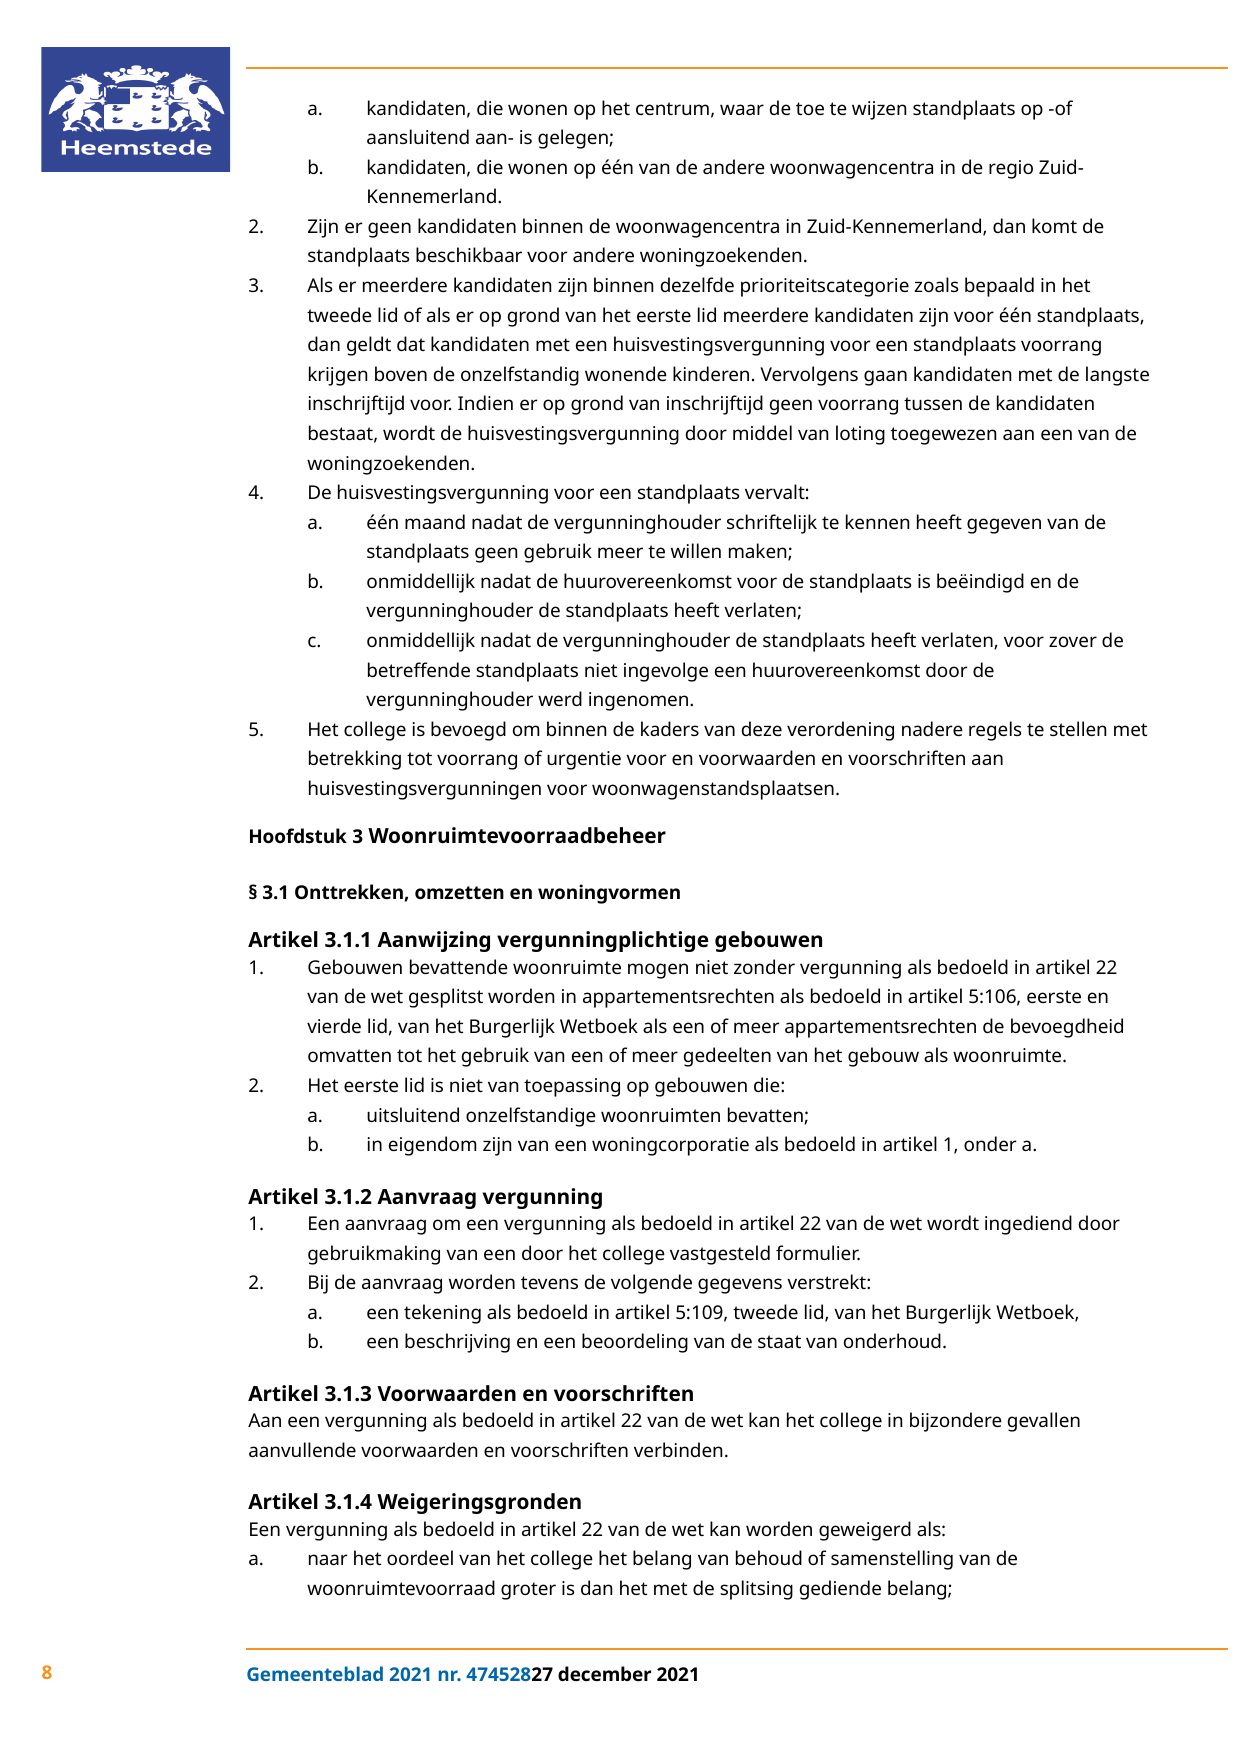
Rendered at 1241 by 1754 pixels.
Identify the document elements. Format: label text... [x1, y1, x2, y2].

text Artikel 3.1.3 Voorwaarden en voorschriften [248, 1379, 1152, 1407]
text Hoofdstuk 3 Woonruimtevoorraadbeheer [248, 821, 1152, 849]
picture [41, 47, 231, 172]
text Artikel 3.1.2 Aanvraag vergunning [248, 1182, 1152, 1210]
text Een vergunning als bedoeld in artikel 22 van de wet kan worden geweigerd als: [248, 1516, 1152, 1542]
text Artikel 3.1.4 Weigeringsgronden [248, 1487, 1152, 1516]
text § 3.1 Onttrekken, omzetten en woningvormen [248, 879, 1152, 904]
list De huisvestingsvergunning voor een standplaats vervalt: [248, 479, 1152, 505]
list Als er meerdere kandidaten zijn binnen dezelfde prioriteitscategorie zoals bepaald in het tweede lid of als er op grond van het eerste lid meerdere kandidaten zijn voor één standplaats, dan geldt dat kandidaten met een huisvestingsvergunning voor een standplaats voorrang krijgen boven de onzelfstandig wonende kinderen. Vervolgens gaan kandidaten met de langste inschrijftijd voor. Indien er op grond van inschrijftijd geen voorrang tussen de kandidaten bestaat, wordt de huisvestingsvergunning door middel van loting toegewezen aan een van de woningzoekenden. [248, 272, 1152, 476]
list kandidaten, die wonen op één van de andere woonwagencentra in de regio Zuid-Kennemerland. [307, 154, 1152, 209]
list Gebouwen bevattende woonruimte mogen niet zonder vergunning als bedoeld in artikel 22 van de wet gesplitst worden in appartementsrechten als bedoeld in artikel 5:106, eerste en vierde lid, van het Burgerlijk Wetboek als een of meer appartementsrechten de bevoegdheid omvatten tot het gebruik van een of meer gedeelten van het gebouw als woonruimte. [248, 954, 1152, 1068]
list Het eerste lid is niet van toepassing op gebouwen die: [248, 1072, 1152, 1098]
list Het college is bevoegd om binnen de kaders van deze verordening nadere regels te stellen met betrekking tot voorrang of urgentie voor en voorwaarden en voorschriften aan huisvestingsvergunningen voor woonwagenstandsplaatsen. [248, 716, 1152, 801]
list in eigendom zijn van een woningcorporatie als bedoeld in artikel 1, onder a. [307, 1131, 1152, 1157]
text Artikel 3.1.1 Aanwijzing vergunningplichtige gebouwen [248, 925, 1152, 954]
list Bij de aanvraag worden tevens de volgende gegevens verstrekt: [248, 1269, 1152, 1295]
list een beschrijving en een beoordeling van de staat van onderhoud. [307, 1328, 1152, 1354]
list naar het oordeel van het college het belang van behoud of samenstelling van de woonruimtevoorraad groter is dan het met de splitsing gediende belang; [248, 1545, 1152, 1601]
list onmiddellijk nadat de vergunninghouder de standplaats heeft verlaten, voor zover de betreffende standplaats niet ingevolge een huurovereenkomst door de vergunninghouder werd ingenomen. [307, 627, 1152, 712]
list uitsluitend onzelfstandige woonruimten bevatten; [307, 1102, 1152, 1127]
text Aan een vergunning als bedoeld in artikel 22 van de wet kan het college in bijzondere gevallen aanvullende voorwaarden en voorschriften verbinden. [248, 1407, 1152, 1463]
list kandidaten, die wonen op het centrum, waar de toe te wijzen standplaats op -of aansluitend aan- is gelegen; [307, 95, 1152, 150]
list onmiddellijk nadat de huurovereenkomst voor de standplaats is beëindigd en de vergunninghouder de standplaats heeft verlaten; [307, 568, 1152, 623]
list één maand nadat de vergunninghouder schriftelijk te kennen heeft gegeven van de standplaats geen gebruik meer te willen maken; [307, 509, 1152, 564]
list Een aanvraag om een vergunning als bedoeld in artikel 22 van de wet wordt ingediend door gebruikmaking van een door het college vastgesteld formulier. [248, 1210, 1152, 1266]
list een tekening als bedoeld in artikel 5:109, tweede lid, van het Burgerlijk Wetboek, [307, 1299, 1152, 1325]
list Zijn er geen kandidaten binnen de woonwagencentra in Zuid-Kennemerland, dan komt de standplaats beschikbaar voor andere woningzoekenden. [248, 213, 1152, 268]
